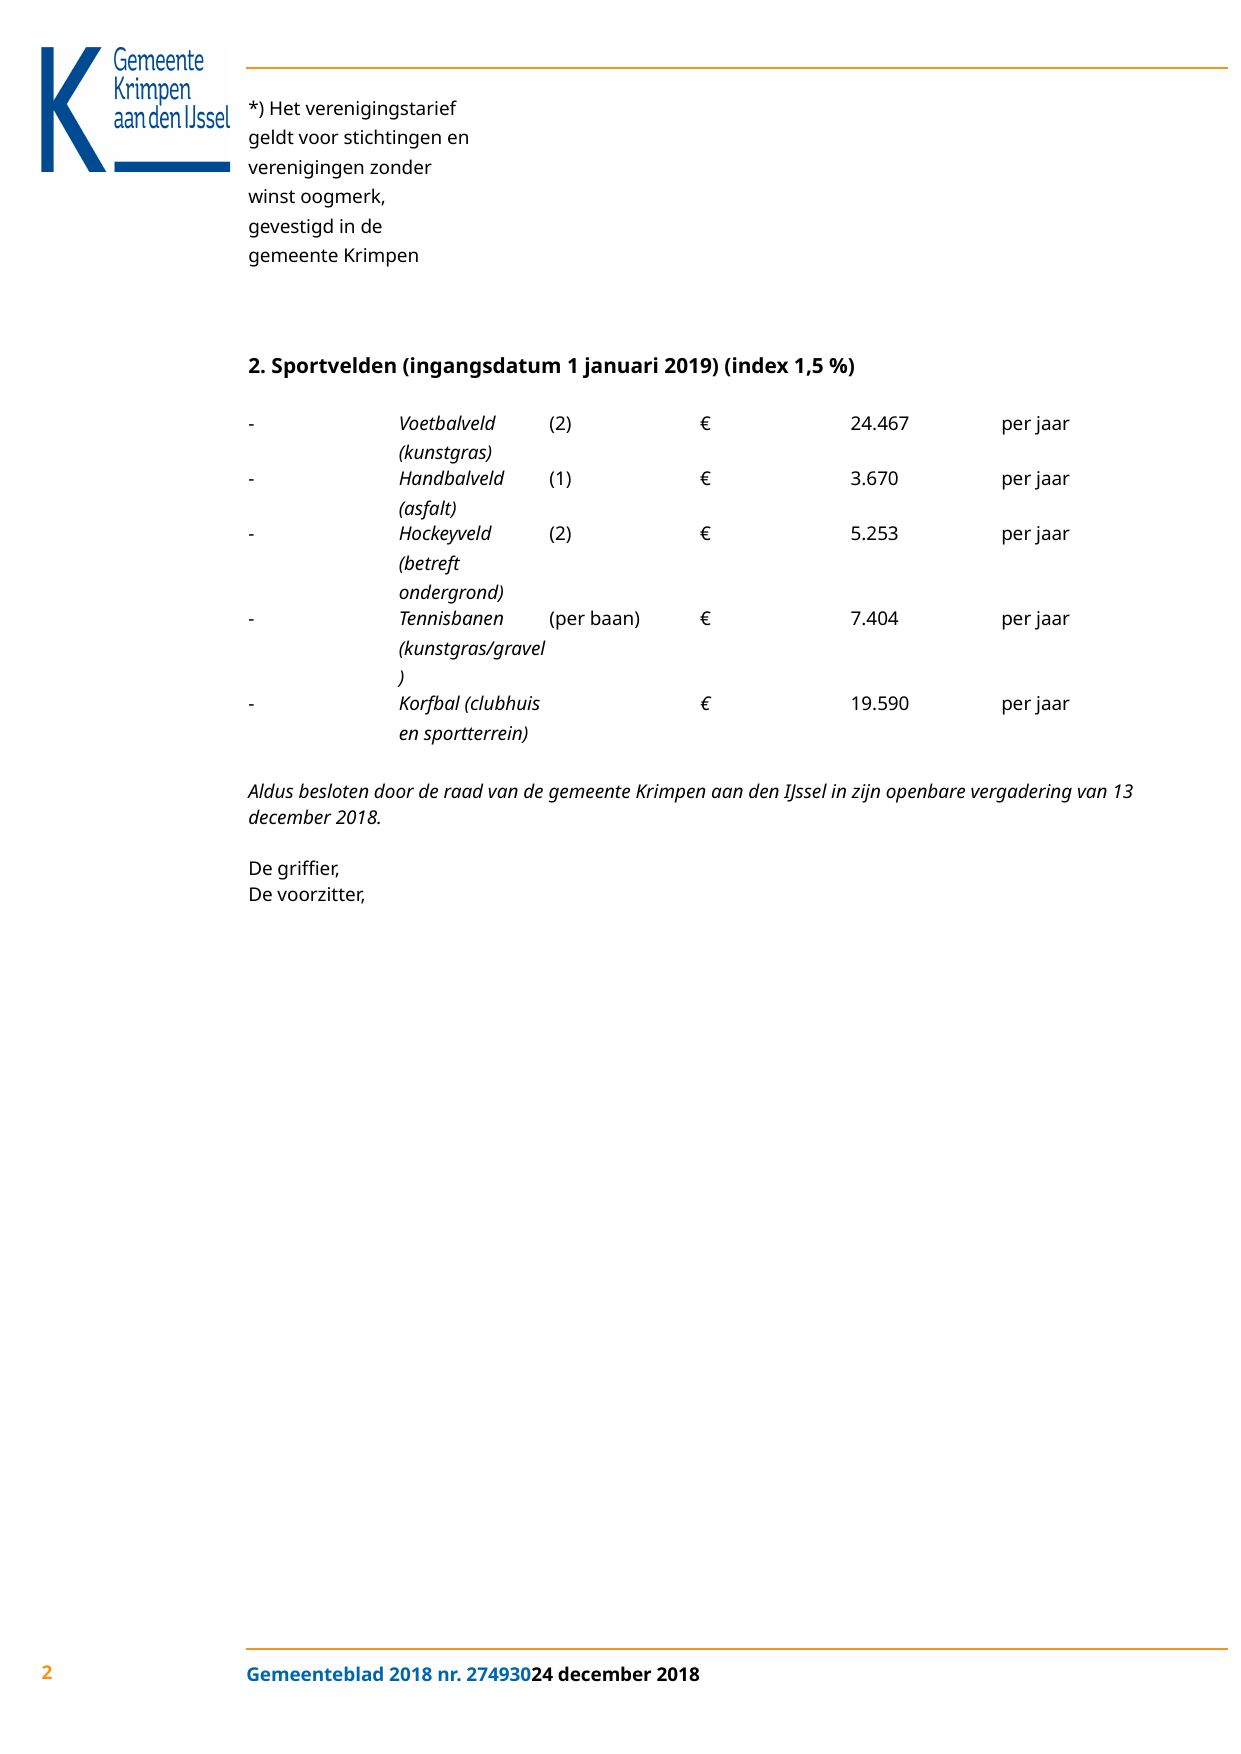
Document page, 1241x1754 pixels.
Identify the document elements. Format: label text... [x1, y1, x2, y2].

table_cell € [700, 465, 850, 520]
text De voorzitter, [248, 881, 1152, 907]
table_cell per jaar [1001, 690, 1152, 746]
table_header € [700, 410, 850, 465]
table_cell € [700, 605, 850, 690]
table_cell € [700, 690, 850, 746]
table_cell 3.670 [850, 465, 1001, 520]
table_cell 19.590 [850, 690, 1001, 746]
table_cell per jaar [1001, 605, 1152, 690]
table_header Voetbalveld (kunstgras) [399, 410, 549, 465]
table_cell Tennisbanen (kunstgras/gravel) [399, 605, 549, 690]
table_cell Hockeyveld (betreft ondergrond) [399, 520, 549, 605]
table_header 24.467 [850, 410, 1001, 465]
table_cell (per baan) [549, 605, 700, 690]
table_cell - [248, 465, 398, 520]
table_cell per jaar [1001, 465, 1152, 520]
table_cell [549, 690, 700, 746]
table_cell € [700, 520, 850, 605]
table_header (2) [549, 410, 700, 465]
table_cell Korfbal (clubhuis en sportterrein) [399, 690, 549, 746]
table_cell (1) [549, 465, 700, 520]
table_cell - [248, 690, 398, 746]
text De griffier, [248, 856, 1152, 881]
table_cell 5.253 [850, 520, 1001, 605]
table_cell per jaar [1001, 520, 1152, 605]
table_cell (2) [549, 520, 700, 605]
table_cell Handbalveld (asfalt) [399, 465, 549, 520]
table_cell - [248, 605, 398, 690]
table_cell 7.404 [850, 605, 1001, 690]
table_cell - [248, 520, 398, 605]
table_cell *) Het verenigingstarief geldt voor stichtingen en verenigingen zonder winst oogmerk, gevestigd in de gemeente Krimpen [248, 95, 474, 268]
text 2. Sportvelden (ingangsdatum 1 januari 2019) (index 1,5 %) [248, 352, 1152, 380]
table_header per jaar [1001, 410, 1152, 465]
picture [41, 47, 231, 172]
text Aldus besloten door de raad van de gemeente Krimpen aan den IJssel in zijn openbare vergadering van 13 december 2018. [248, 778, 1152, 830]
table_header - [248, 410, 398, 465]
